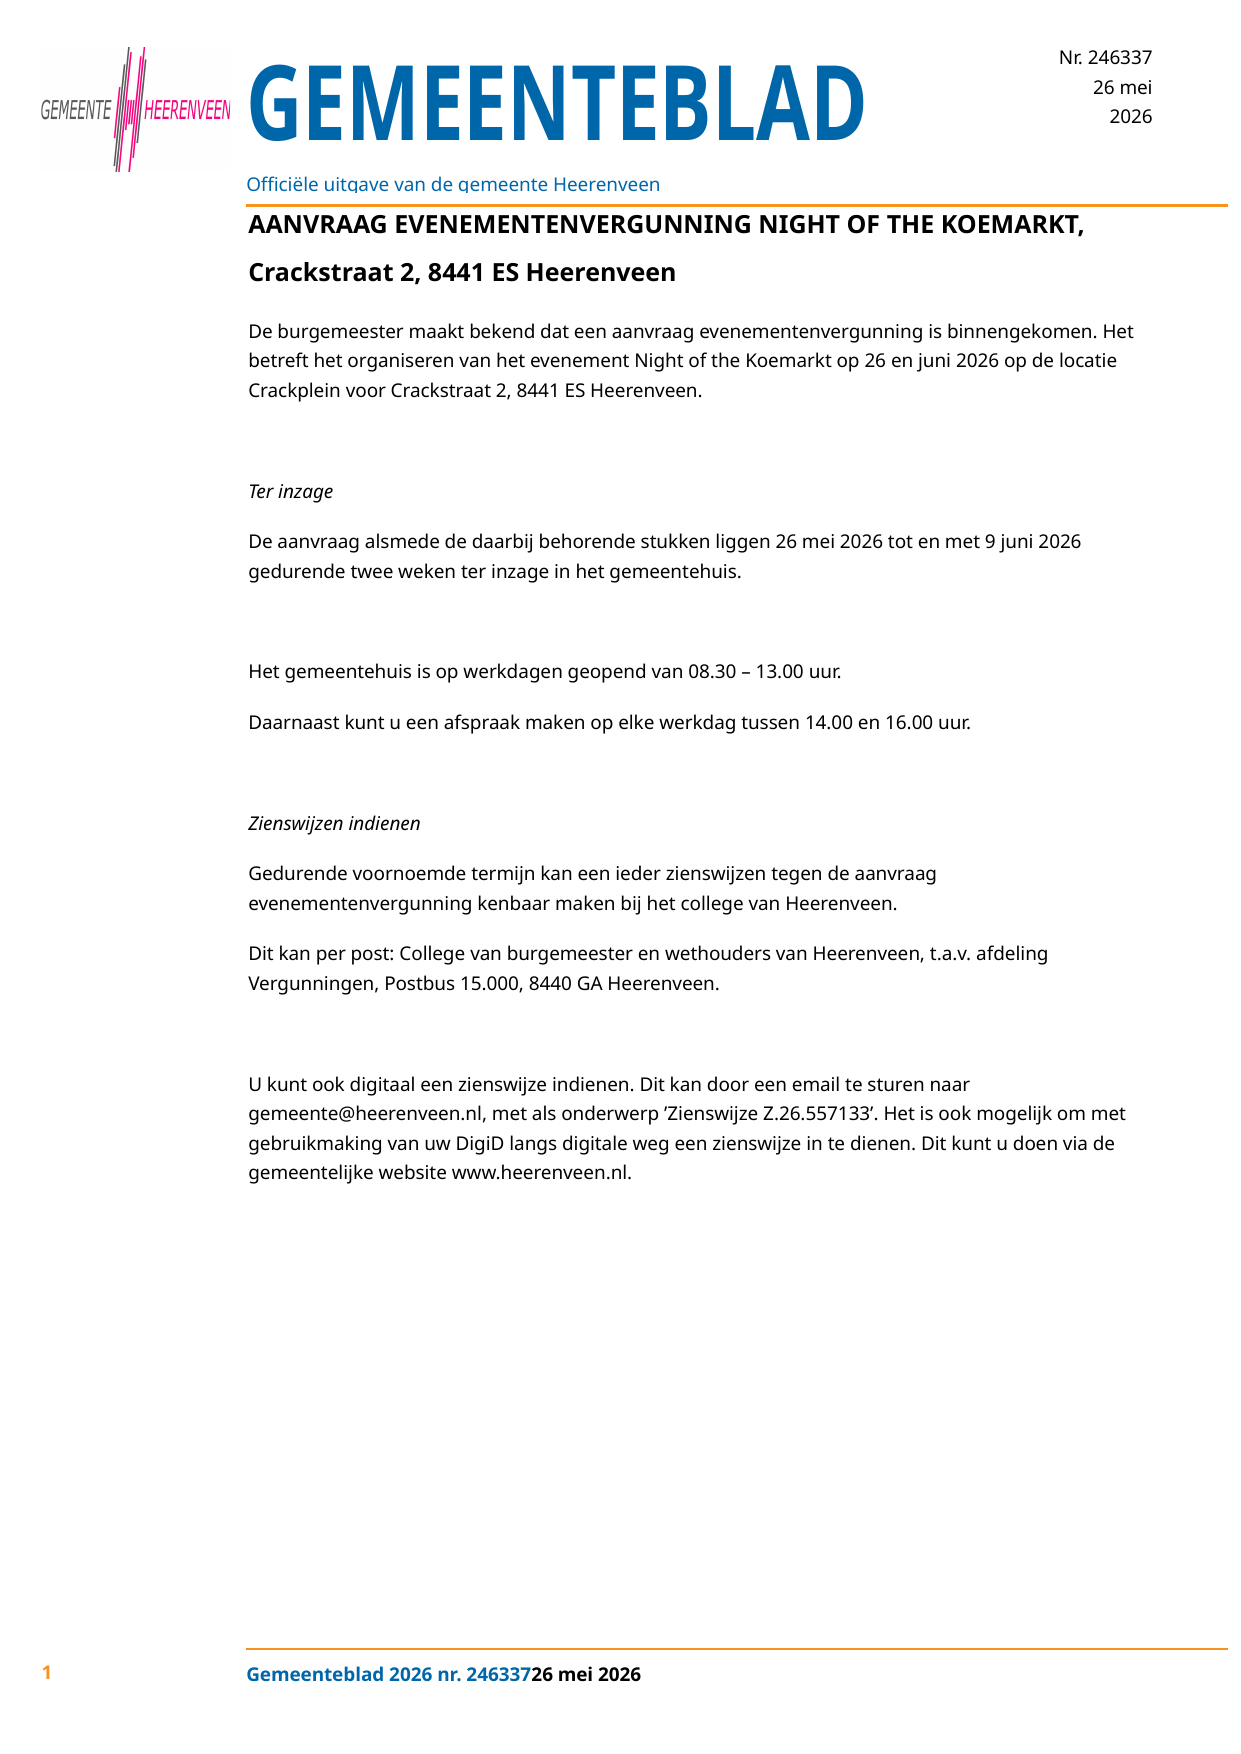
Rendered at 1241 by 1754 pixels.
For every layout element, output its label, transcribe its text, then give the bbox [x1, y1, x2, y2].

text Zienswijzen indienen [248, 810, 1152, 836]
text De burgemeester maakt bekend dat een aanvraag evenementenvergunning is binnengekomen. Het betreft het organiseren van het evenement Night of the Koemarkt op 26 en juni 2026 op de locatie Crackplein voor Crackstraat 2, 8441 ES Heerenveen. [248, 318, 1152, 403]
text De aanvraag alsmede de daarbij behorende stukken liggen 26 mei 2026 tot en met 9 juni 2026 gedurende twee weken ter inzage in het gemeentehuis. [248, 528, 1152, 584]
text Het gemeentehuis is op werkdagen geopend van 08.30 – 13.00 uur. [248, 659, 1152, 684]
text Dit kan per post: College van burgemeester en wethouders van Heerenveen, t.a.v. afdeling Vergunningen, Postbus 15.000, 8440 GA Heerenveen. [248, 940, 1152, 996]
picture [41, 47, 231, 172]
text Daarnaast kunt u een afspraak maken op elke werkdag tussen 14.00 en 16.00 uur. [248, 709, 1152, 735]
text Gedurende voornoemde termijn kan een ieder zienswijzen tegen de aanvraag evenementenvergunning kenbaar maken bij het college van Heerenveen. [248, 860, 1152, 916]
text U kunt ook digitaal een zienswijze indienen. Dit kan door een email te sturen naar gemeente@heerenveen.nl, met als onderwerp ’Zienswijze Z.26.557133’. Het is ook mogelijk om met gebruikmaking van uw DigiD langs digitale weg een zienswijze in te dienen. Dit kunt u doen via de gemeentelijke website www.heerenveen.nl. [248, 1071, 1152, 1185]
text AANVRAAG EVENEMENTENVERGUNNING NIGHT OF THE KOEMARKT, Crackstraat 2, 8441 ES Heerenveen [248, 207, 1152, 288]
text Ter inzage [248, 478, 1152, 504]
